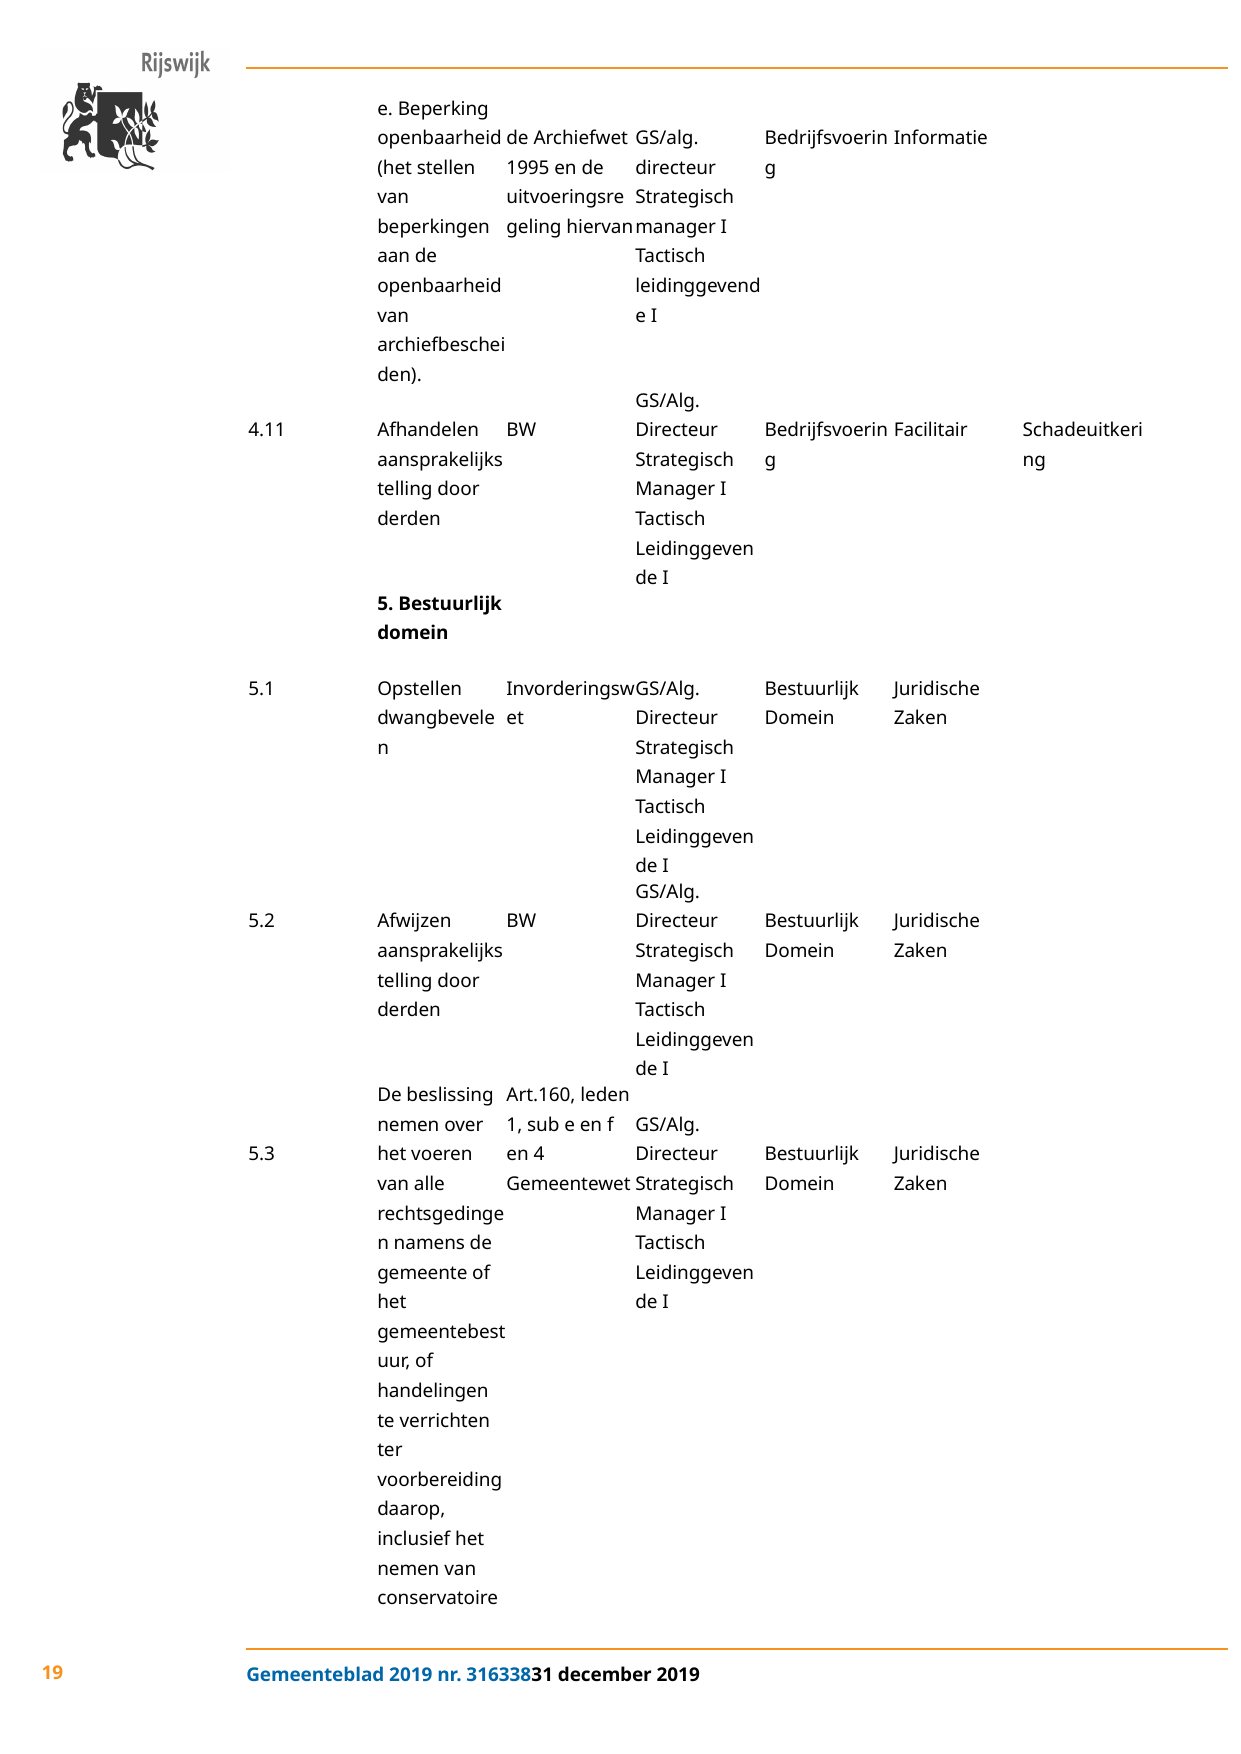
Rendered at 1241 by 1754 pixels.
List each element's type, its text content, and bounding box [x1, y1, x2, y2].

table_cell GS/alg. directeur Strategisch manager I Tactisch leidinggevende I [635, 95, 764, 387]
table_cell GS/Alg. Directeur Strategisch Manager I Tactisch Leidinggevende I [635, 878, 764, 1081]
table_cell de Archiefwet 1995 en de uitvoeringsregeling hiervan [506, 95, 635, 387]
table_cell [894, 590, 1022, 645]
table_cell 5.1 [248, 645, 377, 878]
table_cell 5. Bestuurlijk domein [377, 590, 506, 645]
table_cell Bestuurlijk Domein [764, 878, 893, 1081]
table_cell GS/Alg. Directeur Strategisch Manager I Tactisch Leidinggevende I [635, 1081, 764, 1610]
table_cell [1023, 590, 1152, 645]
table_cell Facilitair [894, 387, 1022, 590]
table_cell [1023, 645, 1152, 878]
table_cell Juridische Zaken [894, 1081, 1022, 1610]
table_cell [1023, 1081, 1152, 1610]
table_cell [506, 590, 635, 645]
table_cell Bedrijfsvoering [764, 387, 893, 590]
table_cell Juridische Zaken [894, 878, 1022, 1081]
table_cell Invorderingswet [506, 645, 635, 878]
table_cell Afwijzen aansprakelijkstelling door derden [377, 878, 506, 1081]
table_cell [248, 590, 377, 645]
table_cell [764, 590, 893, 645]
table_cell Schadeuitkering [1023, 387, 1152, 590]
table_cell e. Beperking openbaarheid (het stellen van beperkingen aan de openbaarheid van archiefbescheiden). [377, 95, 506, 387]
table_cell De beslissing nemen over het voeren van alle rechtsgedingen namens de gemeente of het gemeentebestuur, of handelingen te verrichten ter voorbereiding daarop, inclusief het nemen van conservatoire [377, 1081, 506, 1610]
table_cell Afhandelen aansprakelijkstelling door derden [377, 387, 506, 590]
table_cell Informatie [894, 95, 1022, 387]
table_cell [635, 590, 764, 645]
table_cell [1023, 95, 1152, 387]
table_cell Opstellen dwangbevelen [377, 645, 506, 878]
table_cell BW [506, 878, 635, 1081]
table_cell [248, 95, 377, 387]
table_cell GS/Alg. Directeur Strategisch Manager I Tactisch Leidinggevende I [635, 387, 764, 590]
table_cell 4.11 [248, 387, 377, 590]
table_cell 5.2 [248, 878, 377, 1081]
table_cell BW [506, 387, 635, 590]
table_cell Bedrijfsvoering [764, 95, 893, 387]
table_cell Bestuurlijk Domein [764, 1081, 893, 1610]
table_cell Bestuurlijk Domein [764, 645, 893, 878]
table_cell GS/Alg. Directeur Strategisch Manager I Tactisch Leidinggevende I [635, 645, 764, 878]
table_cell Art.160, leden 1, sub e en f en 4 Gemeentewet [506, 1081, 635, 1610]
picture [41, 47, 231, 172]
table_cell 5.3 [248, 1081, 377, 1610]
table_cell Juridische Zaken [894, 645, 1022, 878]
table_cell [1023, 878, 1152, 1081]
